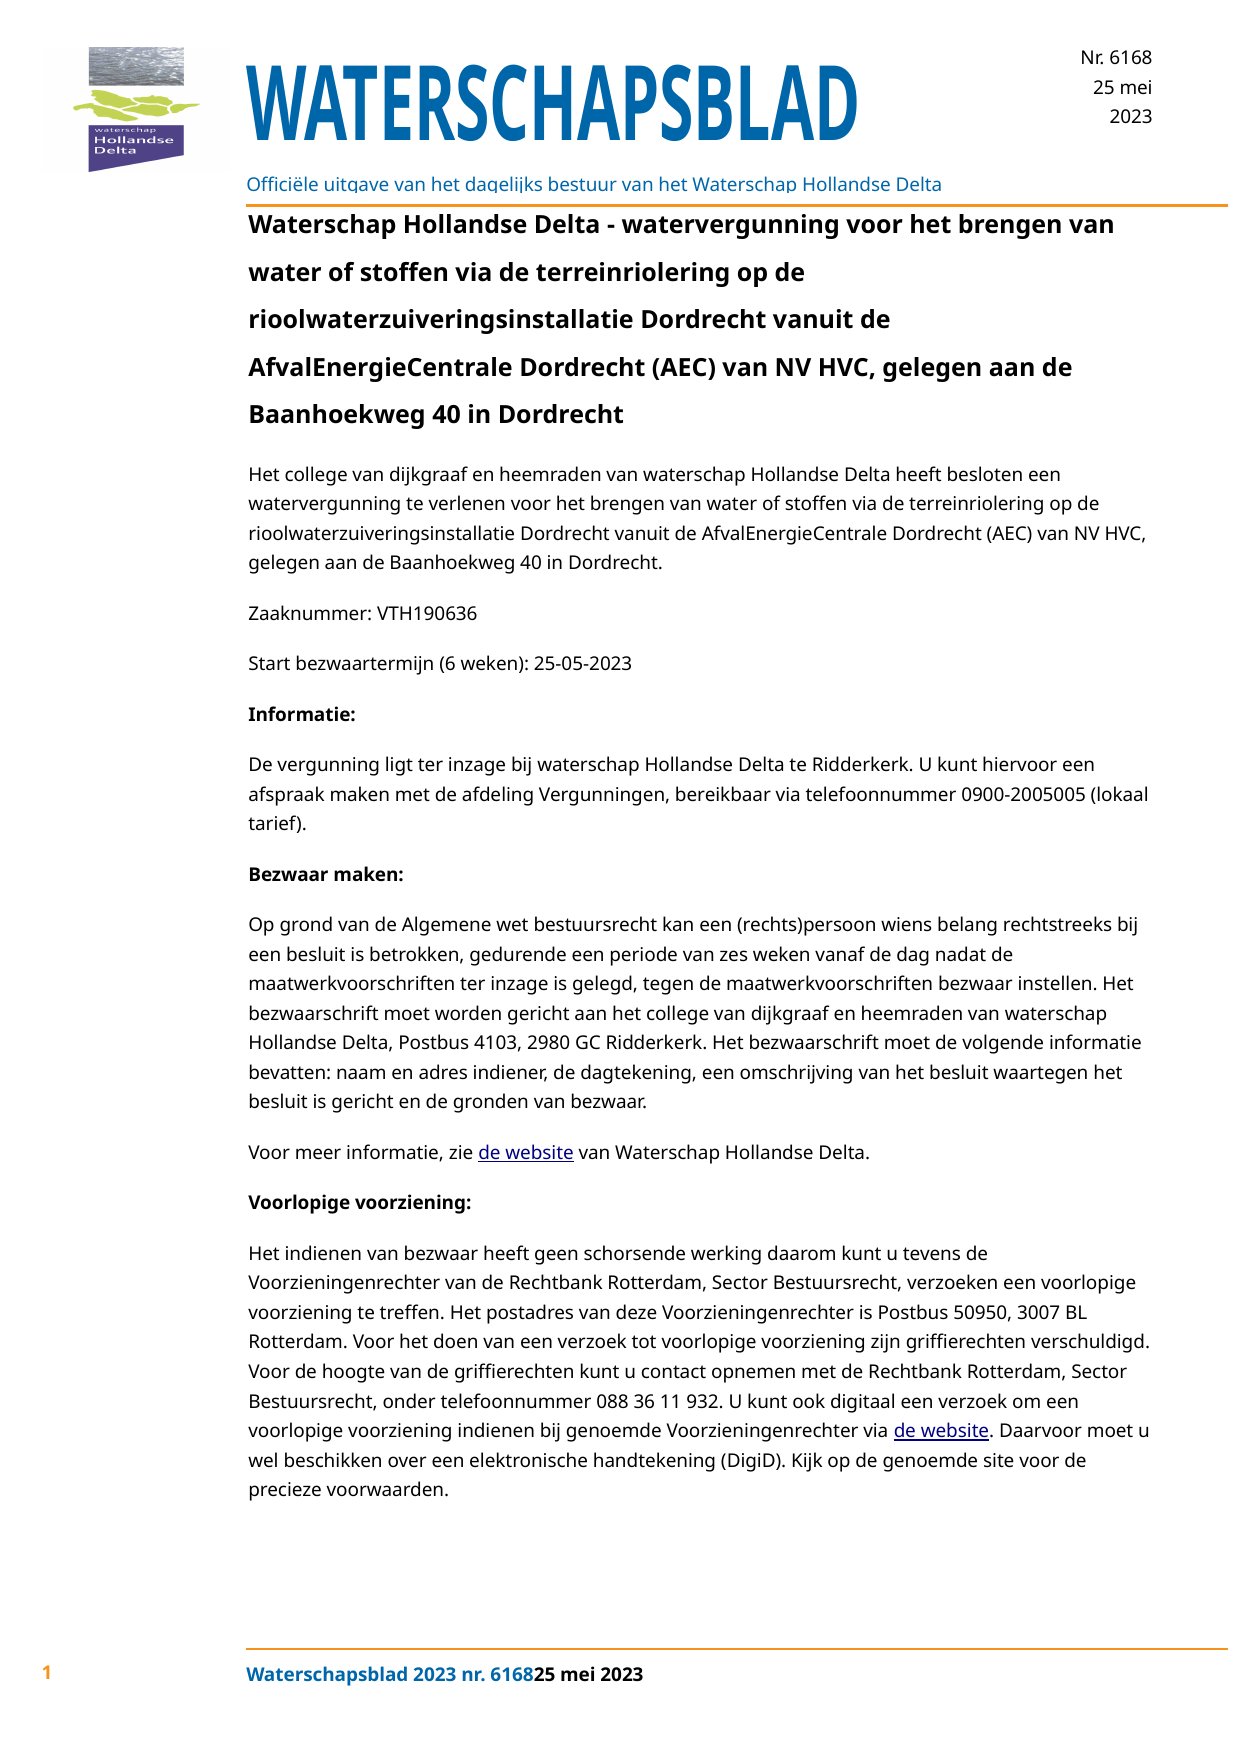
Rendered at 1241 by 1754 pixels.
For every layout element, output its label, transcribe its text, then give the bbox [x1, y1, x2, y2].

picture [41, 47, 231, 172]
text Voor meer informatie, zie de website van Waterschap Hollandse Delta. [248, 1139, 1152, 1165]
text Het indienen van bezwaar heeft geen schorsende werking daarom kunt u tevens de Voorzieningenrechter van de Rechtbank Rotterdam, Sector Bestuursrecht, verzoeken een voorlopige voorziening te treffen. Het postadres van deze Voorzieningenrechter is Postbus 50950, 3007 BL Rotterdam. Voor het doen van een verzoek tot voorlopige voorziening zijn griffierechten verschuldigd. Voor de hoogte van de griffierechten kunt u contact opnemen met de Rechtbank Rotterdam, Sector Bestuursrecht, onder telefoonnummer 088 36 11 932. U kunt ook digitaal een verzoek om een voorlopige voorziening indienen bij genoemde Voorzieningenrechter via de website. Daarvoor moet u wel beschikken over een elektronische handtekening (DigiD). Kijk op de genoemde site voor de precieze voorwaarden. [248, 1240, 1152, 1502]
text Informatie: [248, 701, 1152, 726]
text Zaaknummer: VTH190636 [248, 600, 1152, 626]
text Bezwaar maken: [248, 861, 1152, 886]
text Op grond van de Algemene wet bestuursrecht kan een (rechts)persoon wiens belang rechtstreeks bij een besluit is betrokken, gedurende een periode van zes weken vanaf de dag nadat de maatwerkvoorschriften ter inzage is gelegd, tegen de maatwerkvoorschriften bezwaar instellen. Het bezwaarschrift moet worden gericht aan het college van dijkgraaf en heemraden van waterschap Hollandse Delta, Postbus 4103, 2980 GC Ridderkerk. Het bezwaarschrift moet de volgende informatie bevatten: naam en adres indiener, de dagtekening, een omschrijving van het besluit waartegen het besluit is gericht en de gronden van bezwaar. [248, 911, 1152, 1114]
text Start bezwaartermijn (6 weken): 25-05-2023 [248, 650, 1152, 676]
text De vergunning ligt ter inzage bij waterschap Hollandse Delta te Ridderkerk. U kunt hiervoor een afspraak maken met de afdeling Vergunningen, bereikbaar via telefoonnummer 0900-2005005 (lokaal tarief). [248, 751, 1152, 836]
text Voorlopige voorziening: [248, 1189, 1152, 1215]
text Waterschap Hollandse Delta - watervergunning voor het brengen van water of stoffen via de terreinriolering op de rioolwaterzuiveringsinstallatie Dordrecht vanuit de AfvalEnergieCentrale Dordrecht (AEC) van NV HVC, gelegen aan de Baanhoekweg 40 in Dordrecht [248, 207, 1152, 431]
text Het college van dijkgraaf en heemraden van waterschap Hollandse Delta heeft besloten een watervergunning te verlenen voor het brengen van water of stoffen via de terreinriolering op de rioolwaterzuiveringsinstallatie Dordrecht vanuit de AfvalEnergieCentrale Dordrecht (AEC) van NV HVC, gelegen aan de Baanhoekweg 40 in Dordrecht. [248, 461, 1152, 575]
